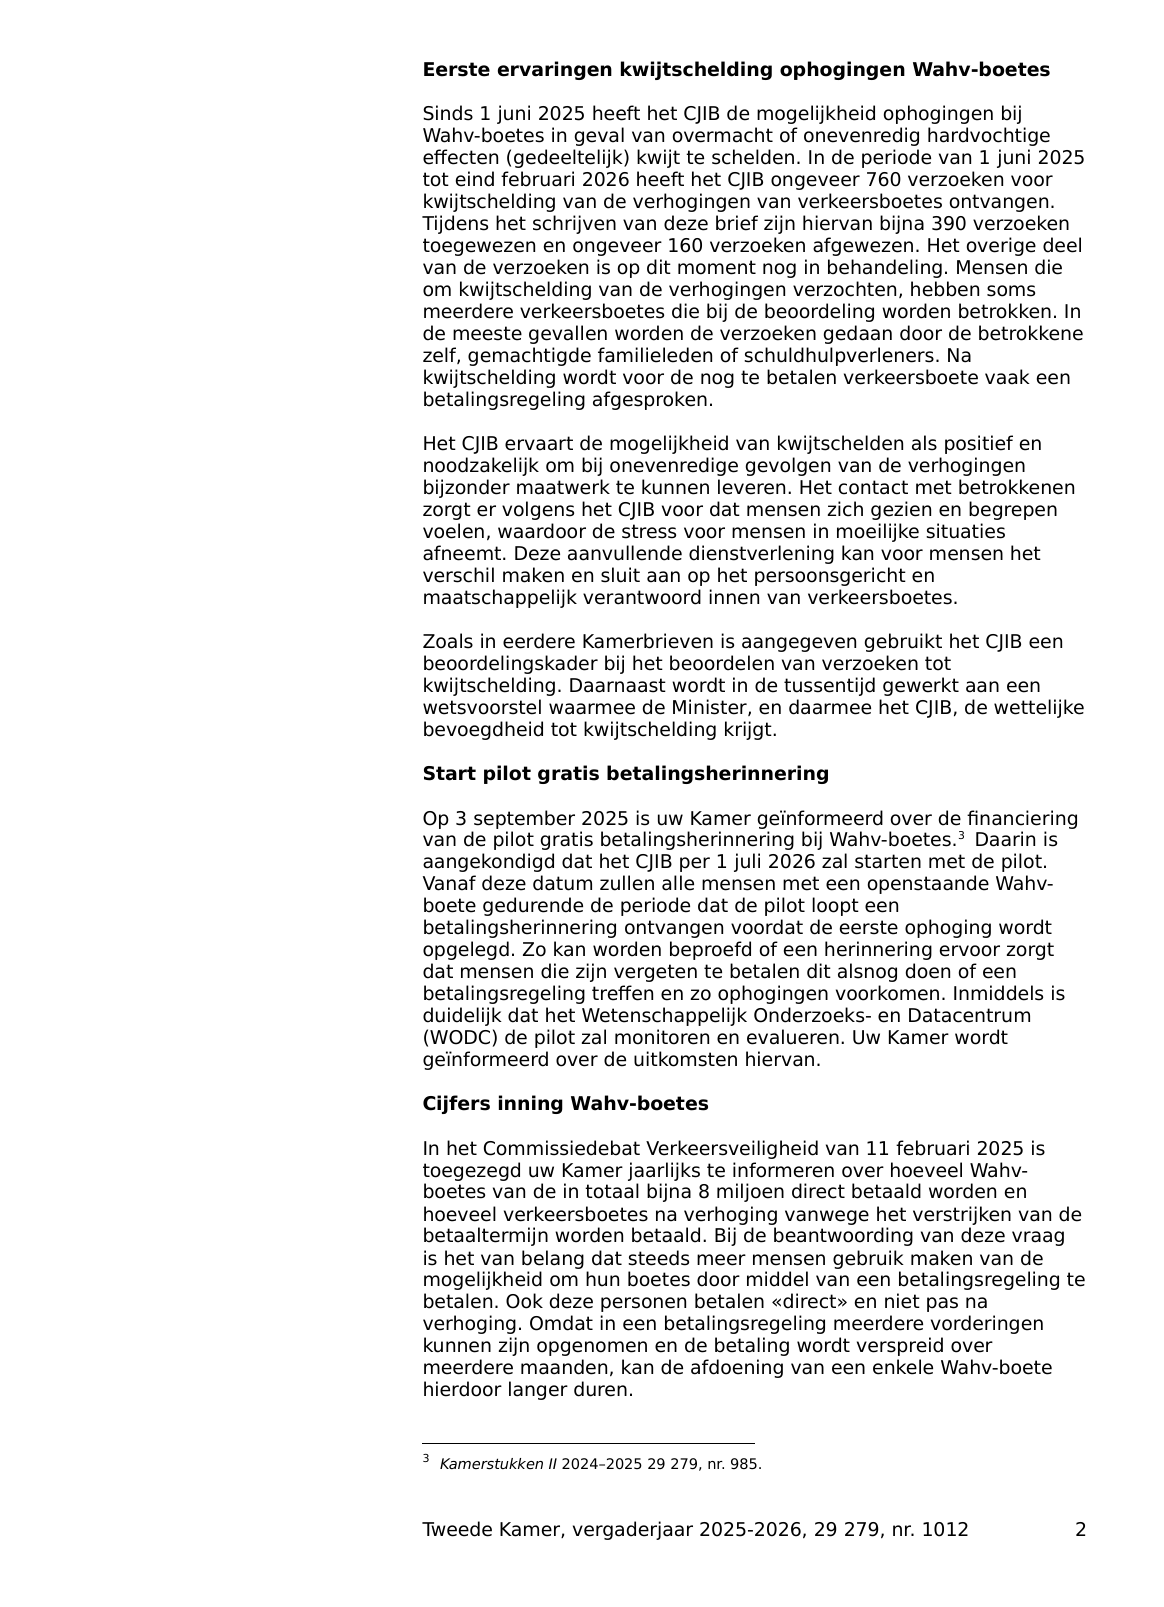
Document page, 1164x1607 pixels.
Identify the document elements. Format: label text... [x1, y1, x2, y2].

subtitle Cijfers inning Wahv-boetes [422, 1093, 1087, 1115]
subtitle Start pilot gratis betalingsherinnering [422, 763, 1087, 785]
text Zoals in eerdere Kamerbrieven is aangegeven gebruikt het CJIB een beoordelingskader bij het beoordelen van verzoeken tot kwijtschelding. Daarnaast wordt in de tussentijd gewerkt aan een wetsvoorstel waarmee de Minister, en daarmee het CJIB, de wettelijke bevoegdheid tot kwijtschelding krijgt. [422, 631, 1087, 741]
text Sinds 1 juni 2025 heeft het CJIB de mogelijkheid ophogingen bij Wahv-boetes in geval van overmacht of onevenredig hardvochtige effecten (gedeeltelijk) kwijt te schelden. In de periode van 1 juni 2025 tot eind februari 2026 heeft het CJIB ongeveer 760 verzoeken voor kwijtschelding van de verhogingen van verkeersboetes ontvangen. Tijdens het schrijven van deze brief zijn hiervan bijna 390 verzoeken toegewezen en ongeveer 160 verzoeken afgewezen. Het overige deel van de verzoeken is op dit moment nog in behandeling. Mensen die om kwijtschelding van de verhogingen verzochten, hebben soms meerdere verkeersboetes die bij de beoordeling worden betrokken. In de meeste gevallen worden de verzoeken gedaan door de betrokkene zelf, gemachtigde familieleden of schuldhulpverleners. Na kwijtschelding wordt voor de nog te betalen verkeersboete vaak een betalingsregeling afgesproken. [422, 103, 1087, 411]
text Het CJIB ervaart de mogelijkheid van kwijtschelden als positief en noodzakelijk om bij onevenredige gevolgen van de verhogingen bijzonder maatwerk te kunnen leveren. Het contact met betrokkenen zorgt er volgens het CJIB voor dat mensen zich gezien en begrepen voelen, waardoor de stress voor mensen in moeilijke situaties afneemt. Deze aanvullende dienstverlening kan voor mensen het verschil maken en sluit aan op het persoonsgericht en maatschappelijk verantwoord innen van verkeersboetes. [422, 433, 1087, 609]
text Kamerstukken II 2024–2025 29 279, nr. 985. [422, 1452, 1087, 1474]
subtitle Eerste ervaringen kwijtschelding ophogingen Wahv-boetes [422, 59, 1087, 81]
text In het Commissiedebat Verkeersveiligheid van 11 februari 2025 is toegezegd uw Kamer jaarlijks te informeren over hoeveel Wahv-boetes van de in totaal bijna 8 miljoen direct betaald worden en hoeveel verkeersboetes na verhoging vanwege het verstrijken van de betaaltermijn worden betaald. Bij de beantwoording van deze vraag is het van belang dat steeds meer mensen gebruik maken van de mogelijkheid om hun boetes door middel van een betalingsregeling te betalen. Ook deze personen betalen «direct» en niet pas na verhoging. Omdat in een betalingsregeling meerdere vorderingen kunnen zijn opgenomen en de betaling wordt verspreid over meerdere maanden, kan de afdoening van een enkele Wahv-boete hierdoor langer duren. [422, 1137, 1087, 1401]
text Op 3 september 2025 is uw Kamer geïnformeerd over de financiering van de pilot gratis betalingsherinnering bij Wahv-boetes. Daarin is aangekondigd dat het CJIB per 1 juli 2026 zal starten met de pilot. Vanaf deze datum zullen alle mensen met een openstaande Wahv-boete gedurende de periode dat de pilot loopt een betalingsherinnering ontvangen voordat de eerste ophoging wordt opgelegd. Zo kan worden beproefd of een herinnering ervoor zorgt dat mensen die zijn vergeten te betalen dit alsnog doen of een betalingsregeling treffen en zo ophogingen voorkomen. Inmiddels is duidelijk dat het Wetenschappelijk Onderzoeks- en Datacentrum (WODC) de pilot zal monitoren en evalueren. Uw Kamer wordt geïnformeerd over de uitkomsten hiervan. [422, 807, 1087, 1071]
